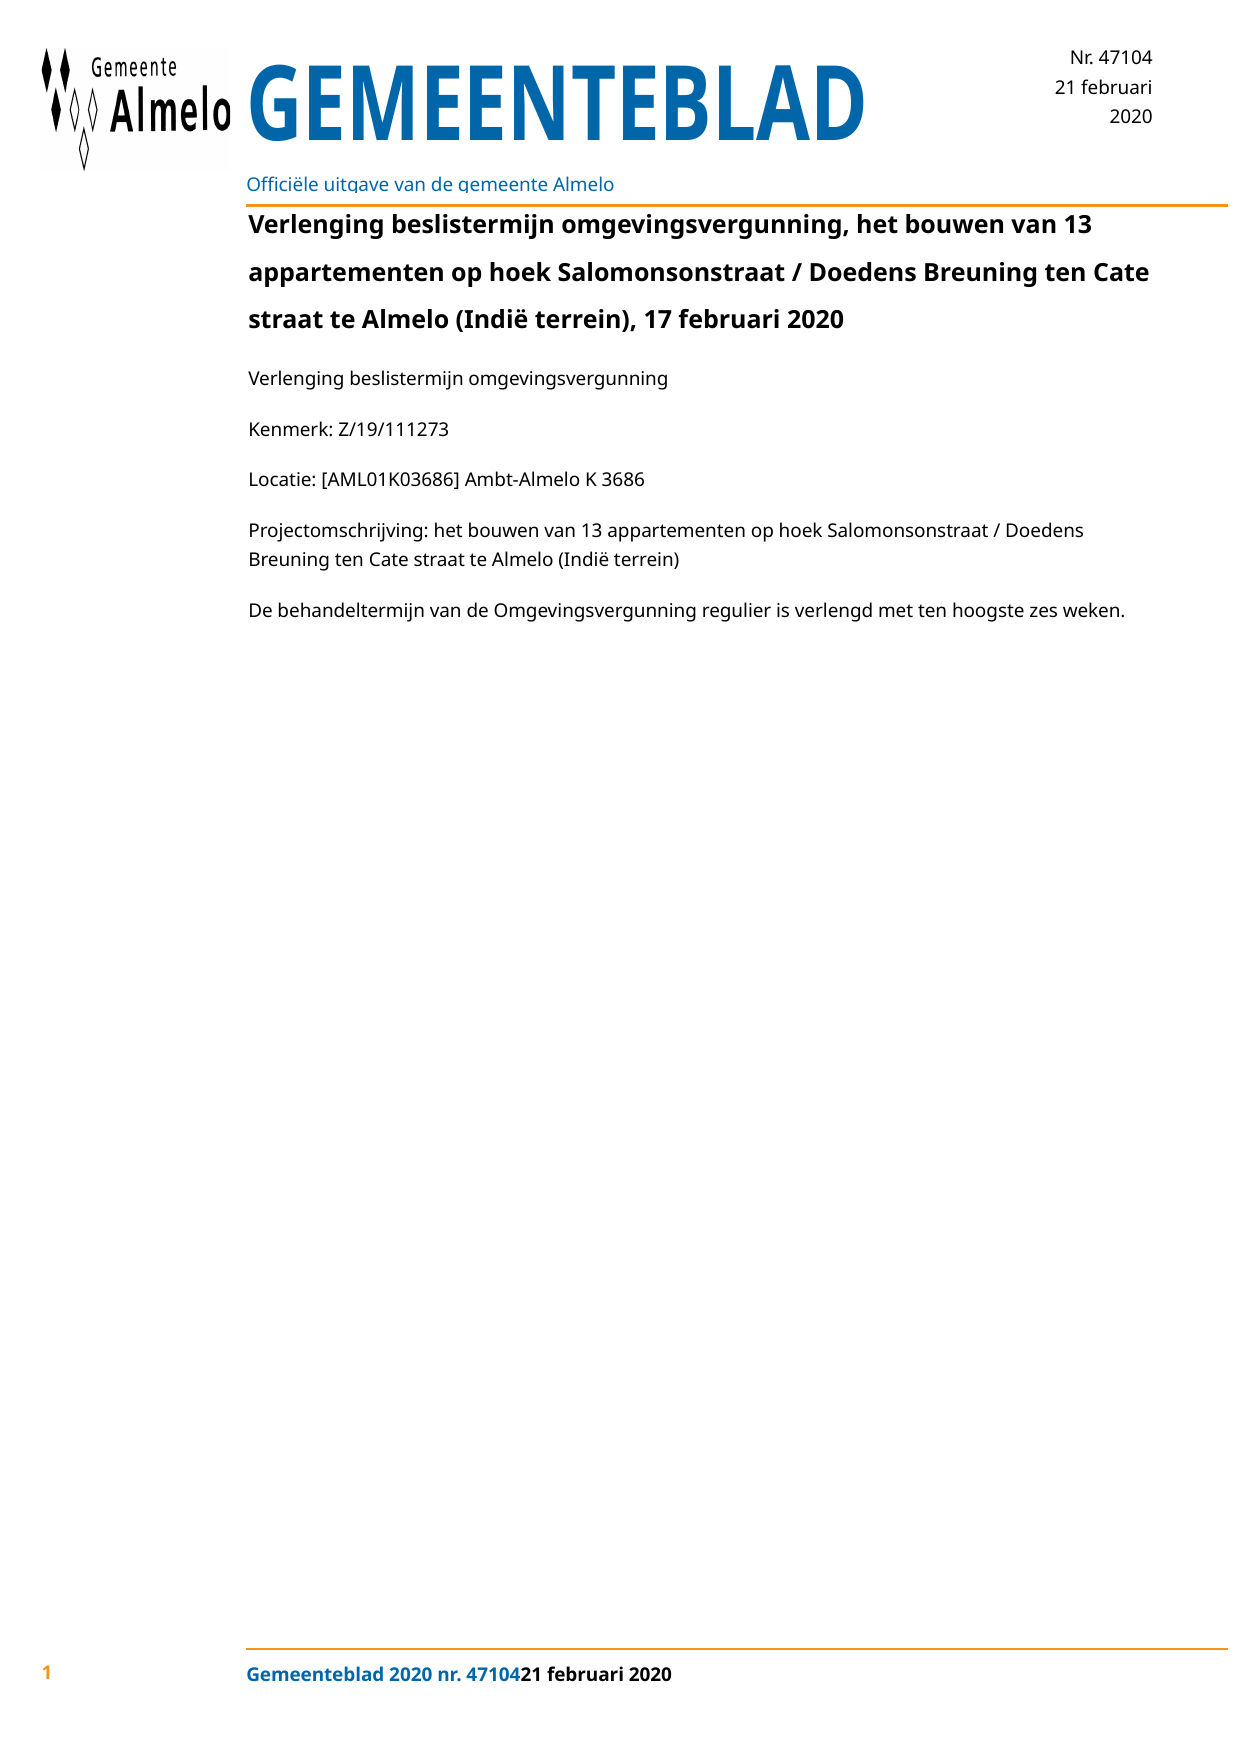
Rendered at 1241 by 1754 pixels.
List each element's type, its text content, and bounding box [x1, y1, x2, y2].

text Kenmerk: Z/19/111273 [248, 416, 1152, 442]
text Projectomschrijving: het bouwen van 13 appartementen op hoek Salomonsonstraat / Doedens Breuning ten Cate straat te Almelo (Indië terrein) [248, 517, 1152, 572]
picture [41, 47, 231, 172]
text Verlenging beslistermijn omgevingsvergunning [248, 366, 1152, 391]
text Locatie: [AML01K03686] Ambt-Almelo K 3686 [248, 466, 1152, 492]
text Verlenging beslistermijn omgevingsvergunning, het bouwen van 13 appartementen op hoek Salomonsonstraat / Doedens Breuning ten Cate straat te Almelo (Indië terrein), 17 februari 2020 [248, 207, 1152, 336]
text De behandeltermijn van de Omgevingsvergunning regulier is verlengd met ten hoogste zes weken. [248, 597, 1152, 622]
